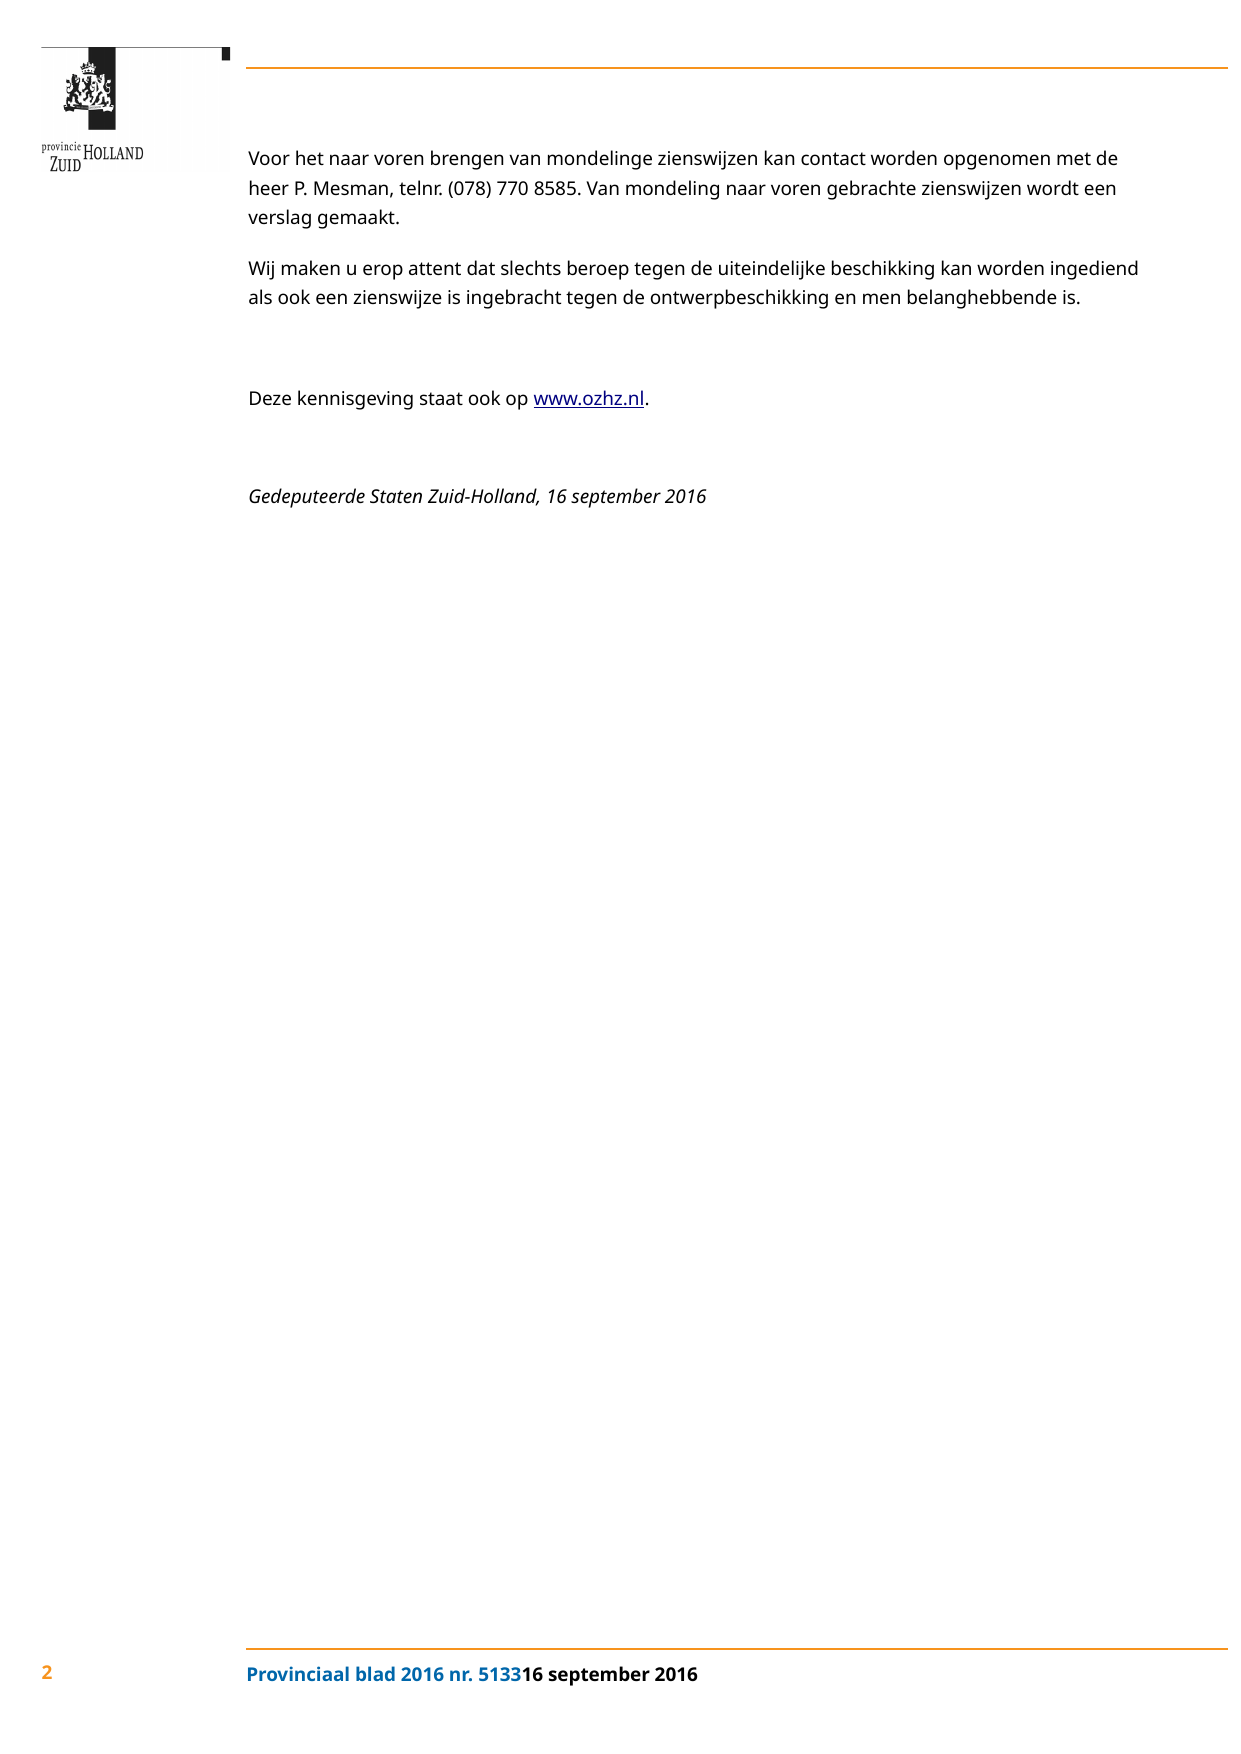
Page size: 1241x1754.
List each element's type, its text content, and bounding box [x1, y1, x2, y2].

text Wij maken u erop attent dat slechts beroep tegen de uiteindelijke beschikking kan worden ingediend als ook een zienswijze is ingebracht tegen de ontwerpbeschikking en men belanghebbende is. [248, 255, 1152, 310]
text Deze kennisgeving staat ook op www.ozhz.nl. [248, 385, 1152, 411]
text Voor het naar voren brengen van mondelinge zienswijzen kan contact worden opgenomen met de heer P. Mesman, telnr. (078) 770 8585. Van mondeling naar voren gebrachte zienswijzen wordt een verslag gemaakt. [248, 145, 1152, 230]
text Gedeputeerde Staten Zuid-Holland, 16 september 2016 [248, 483, 1152, 509]
picture [41, 47, 231, 172]
